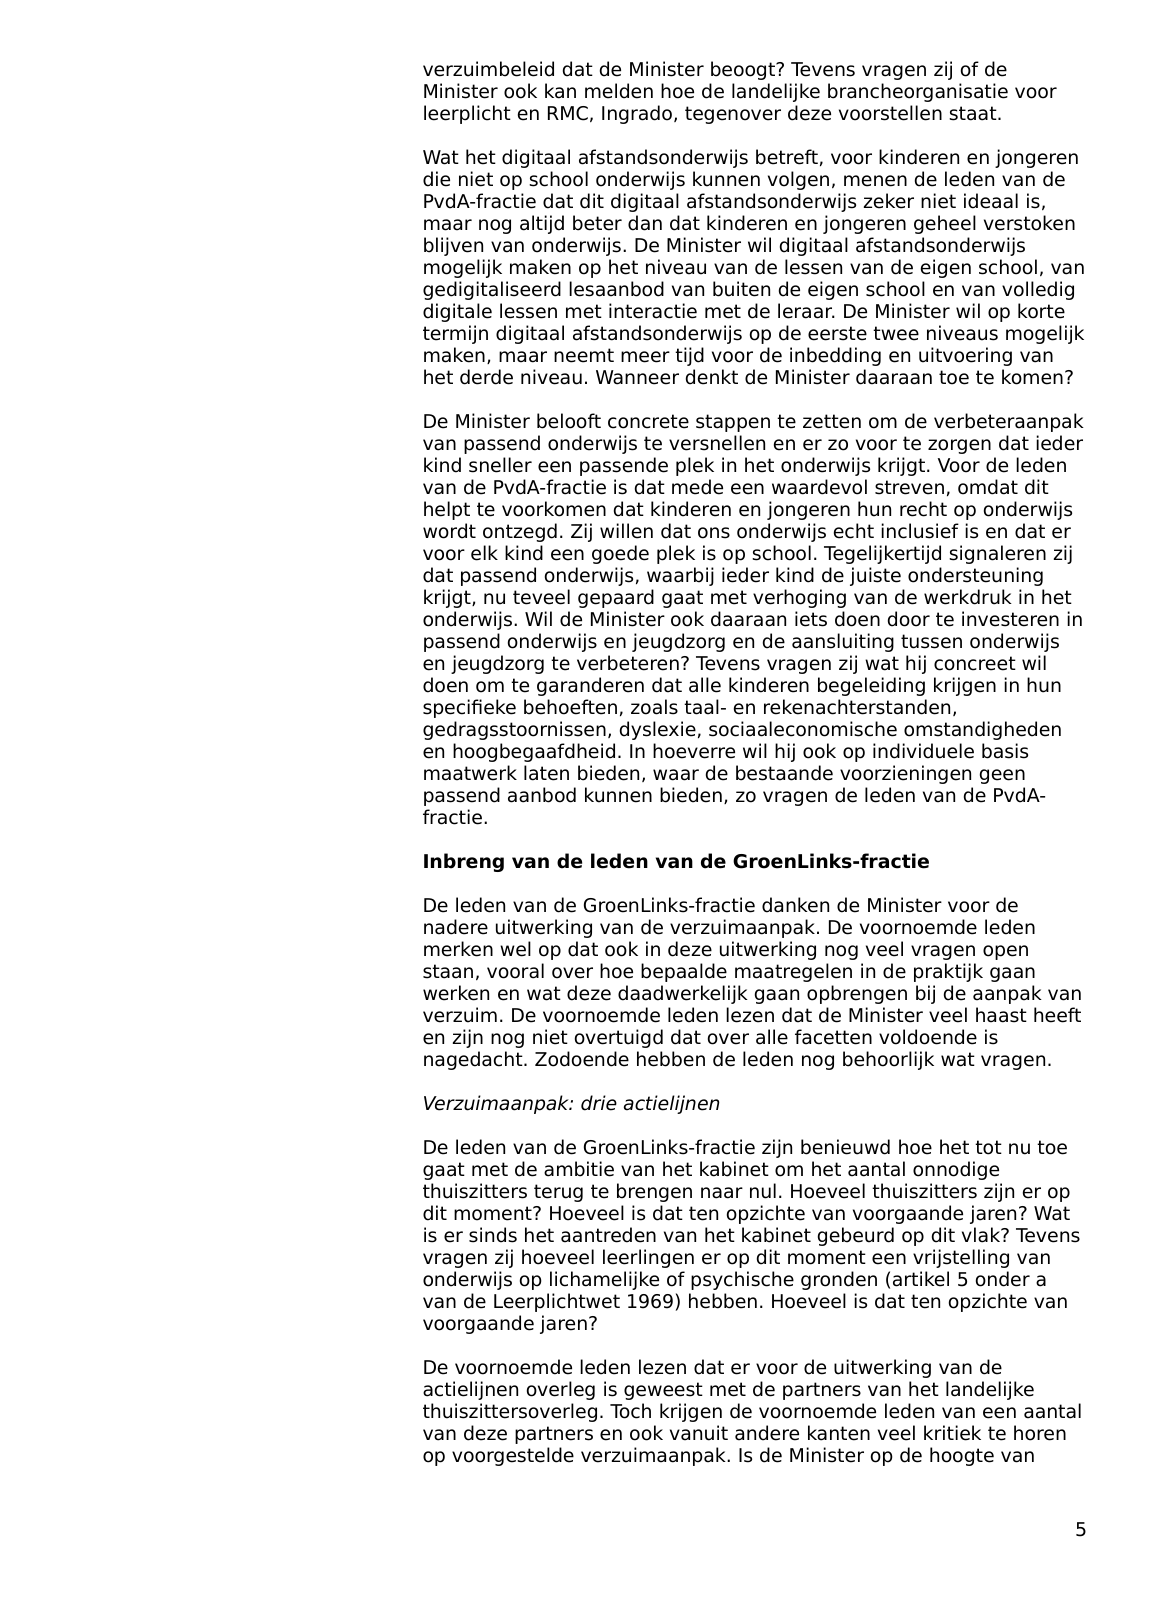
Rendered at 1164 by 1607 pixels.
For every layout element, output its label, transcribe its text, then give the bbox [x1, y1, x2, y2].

subtitle Verzuimaanpak: drie actielijnen [422, 1093, 1087, 1115]
text De Minister belooft concrete stappen te zetten om de verbeteraanpak van passend onderwijs te versnellen en er zo voor te zorgen dat ieder kind sneller een passende plek in het onderwijs krijgt. Voor de leden van de PvdA-fractie is dat mede een waardevol streven, omdat dit helpt te voorkomen dat kinderen en jongeren hun recht op onderwijs wordt ontzegd. Zij willen dat ons onderwijs echt inclusief is en dat er voor elk kind een goede plek is op school. Tegelijkertijd signaleren zij dat passend onderwijs, waarbij ieder kind de juiste ondersteuning krijgt, nu teveel gepaard gaat met verhoging van de werkdruk in het onderwijs. Wil de Minister ook daaraan iets doen door te investeren in passend onderwijs en jeugdzorg en de aansluiting tussen onderwijs en jeugdzorg te verbeteren? Tevens vragen zij wat hij concreet wil doen om te garanderen dat alle kinderen begeleiding krijgen in hun specifieke behoeften, zoals taal- en rekenachterstanden, gedragsstoornissen, dyslexie, sociaaleconomische omstandigheden en hoogbegaafdheid. In hoeverre wil hij ook op individuele basis maatwerk laten bieden, waar de bestaande voorzieningen geen passend aanbod kunnen bieden, zo vragen de leden van de PvdA-fractie. [422, 411, 1087, 829]
text De voornoemde leden lezen dat er voor de uitwerking van de actielijnen overleg is geweest met de partners van het landelijke thuiszittersoverleg. Toch krijgen de voornoemde leden van een aantal van deze partners en ook vanuit andere kanten veel kritiek te horen op voorgestelde verzuimaanpak. Is de Minister op de hoogte van [422, 1357, 1087, 1467]
text Wat het digitaal afstandsonderwijs betreft, voor kinderen en jongeren die niet op school onderwijs kunnen volgen, menen de leden van de PvdA-fractie dat dit digitaal afstandsonderwijs zeker niet ideaal is, maar nog altijd beter dan dat kinderen en jongeren geheel verstoken blijven van onderwijs. De Minister wil digitaal afstandsonderwijs mogelijk maken op het niveau van de lessen van de eigen school, van gedigitaliseerd lesaanbod van buiten de eigen school en van volledig digitale lessen met interactie met de leraar. De Minister wil op korte termijn digitaal afstandsonderwijs op de eerste twee niveaus mogelijk maken, maar neemt meer tijd voor de inbedding en uitvoering van het derde niveau. Wanneer denkt de Minister daaraan toe te komen? [422, 147, 1087, 389]
text verzuimbeleid dat de Minister beoogt? Tevens vragen zij of de Minister ook kan melden hoe de landelijke brancheorganisatie voor leerplicht en RMC, Ingrado, tegenover deze voorstellen staat. [422, 59, 1087, 125]
text De leden van de GroenLinks-fractie danken de Minister voor de nadere uitwerking van de verzuimaanpak. De voornoemde leden merken wel op dat ook in deze uitwerking nog veel vragen open staan, vooral over hoe bepaalde maatregelen in de praktijk gaan werken en wat deze daadwerkelijk gaan opbrengen bij de aanpak van verzuim. De voornoemde leden lezen dat de Minister veel haast heeft en zijn nog niet overtuigd dat over alle facetten voldoende is nagedacht. Zodoende hebben de leden nog behoorlijk wat vragen. [422, 895, 1087, 1071]
text De leden van de GroenLinks-fractie zijn benieuwd hoe het tot nu toe gaat met de ambitie van het kabinet om het aantal onnodige thuiszitters terug te brengen naar nul. Hoeveel thuiszitters zijn er op dit moment? Hoeveel is dat ten opzichte van voorgaande jaren? Wat is er sinds het aantreden van het kabinet gebeurd op dit vlak? Tevens vragen zij hoeveel leerlingen er op dit moment een vrijstelling van onderwijs op lichamelijke of psychische gronden (artikel 5 onder a van de Leerplichtwet 1969) hebben. Hoeveel is dat ten opzichte van voorgaande jaren? [422, 1137, 1087, 1335]
subtitle Inbreng van de leden van de GroenLinks-fractie [422, 851, 1087, 873]
